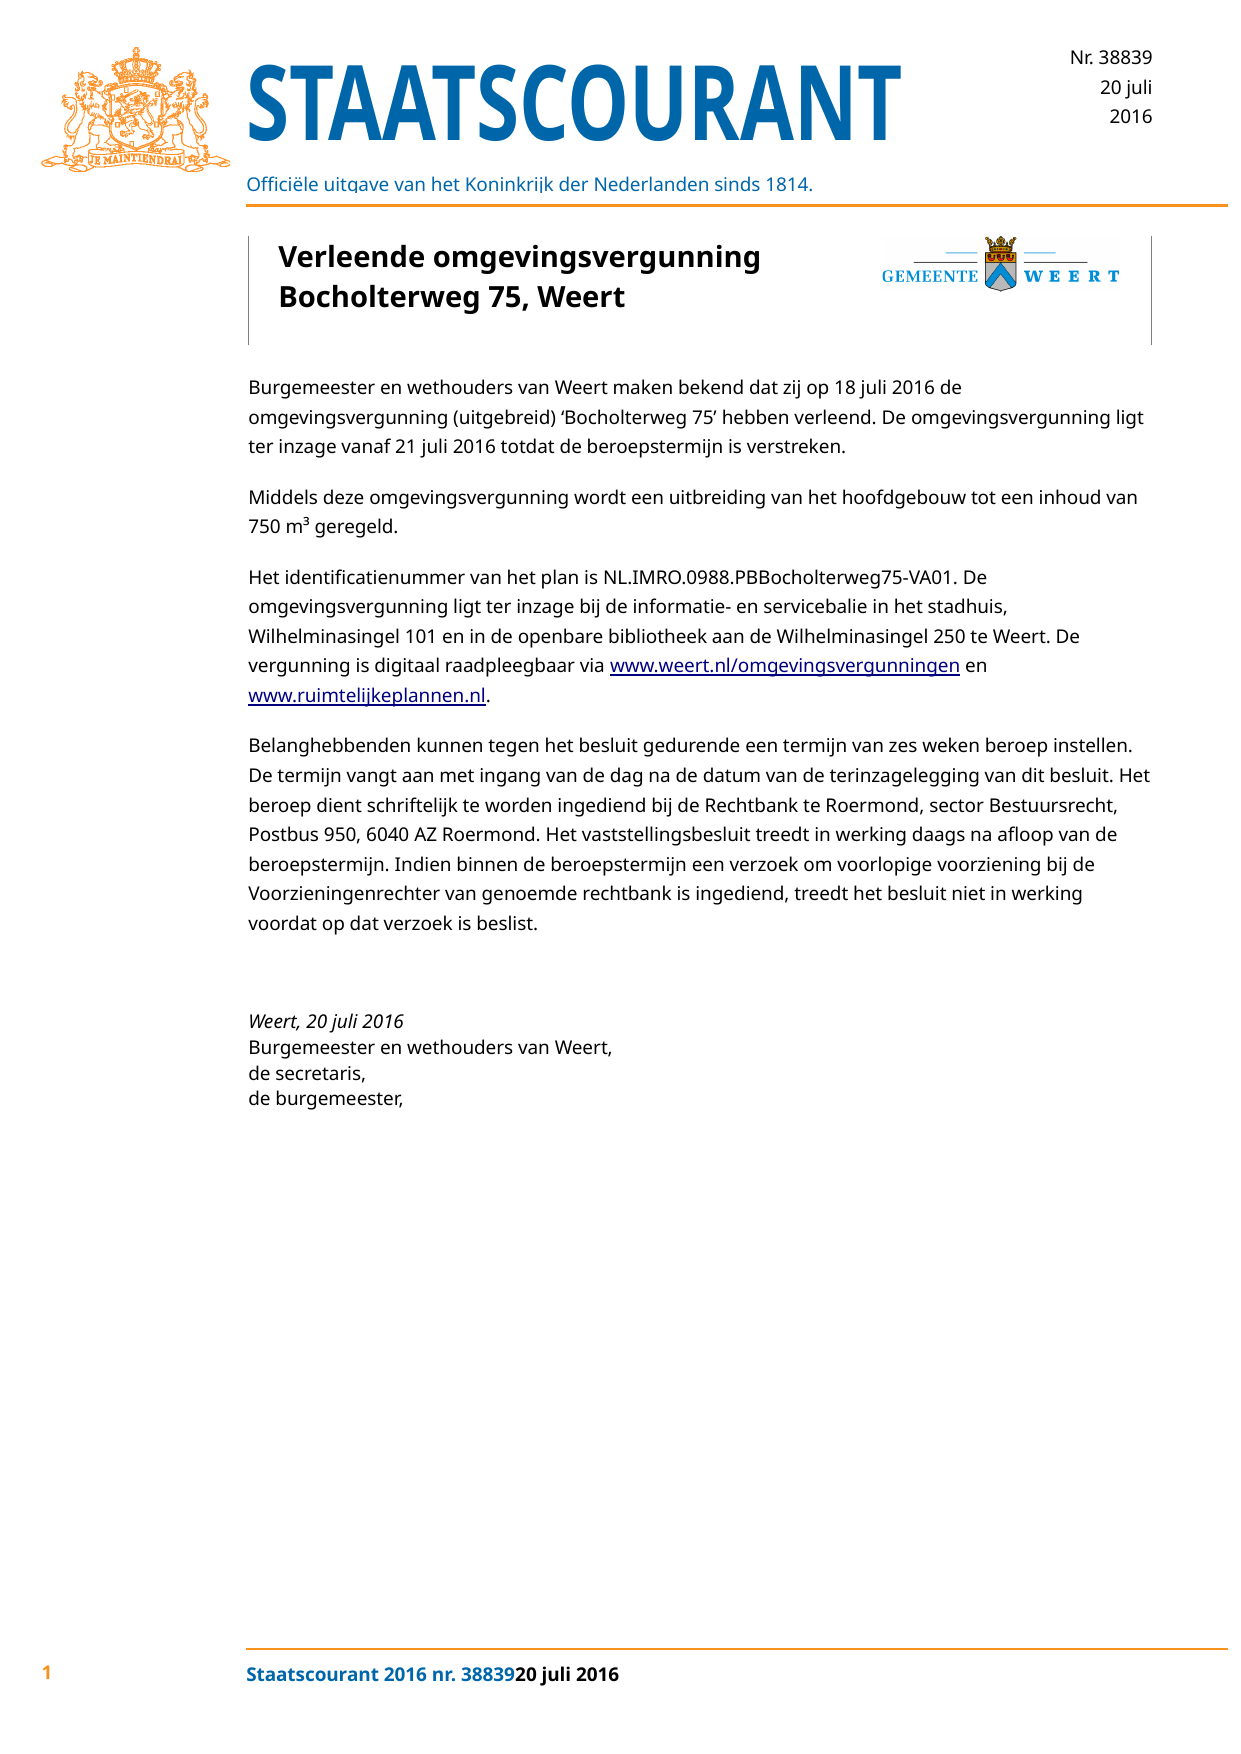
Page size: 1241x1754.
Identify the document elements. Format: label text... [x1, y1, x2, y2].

text Belanghebbenden kunnen tegen het besluit gedurende een termijn van zes weken beroep instellen. De termijn vangt aan met ingang van de dag na de datum van de terinzagelegging van dit besluit. Het beroep dient schriftelijk te worden ingediend bij de Rechtbank te Roermond, sector Bestuursrecht, Post­bus 950, 6040 AZ Roermond. Het vaststellingsbesluit treedt in werking daags na afloop van de beroepstermijn. Indien binnen de beroepstermijn een verzoek om voorlopige voorziening bij de Voorzieningenrechter van genoemde rechtbank is ingediend, treedt het besluit niet in werking voordat op dat verzoek is beslist. [248, 733, 1152, 936]
text Het identificatienummer van het plan is NL.IMRO.0988.PBBocholterweg75-VA01. De omgevingsvergunning ligt ter inzage bij de informatie- en servicebalie in het stadhuis, Wilhelminasingel 101 en in de openbare bibliotheek aan de Wilhelminasingel 250 te Weert. De vergunning is digitaal raadpleegbaar via www.weert.nl/omgevingsvergunningen en www.ruimtelijkeplannen.nl. [248, 564, 1152, 708]
text de secretaris, [248, 1060, 1152, 1086]
text Weert, 20 juli 2016 [248, 1008, 1152, 1034]
table_header [850, 236, 1151, 345]
text Burgemeester en wethouders van Weert maken bekend dat zij op 18 juli 2016 de omgevingsvergunning (uitgebreid) ‘Bocholterweg 75’ hebben verleend. De omgevingsvergunning ligt ter inzage vanaf 21 juli 2016 totdat de beroepstermijn is verstreken. [248, 374, 1152, 459]
picture [41, 47, 231, 172]
text Middels deze omgevingsvergunning wordt een uitbreiding van het hoofdgebouw tot een inhoud van 750 m³ geregeld. [248, 484, 1152, 539]
text de burgemeester, [248, 1086, 1152, 1111]
table_header Verleende omgevingsvergunning Bocholterweg 75, Weert [249, 236, 850, 345]
text Burgemeester en wethouders van Weert, [248, 1034, 1152, 1060]
picture [882, 236, 1119, 292]
